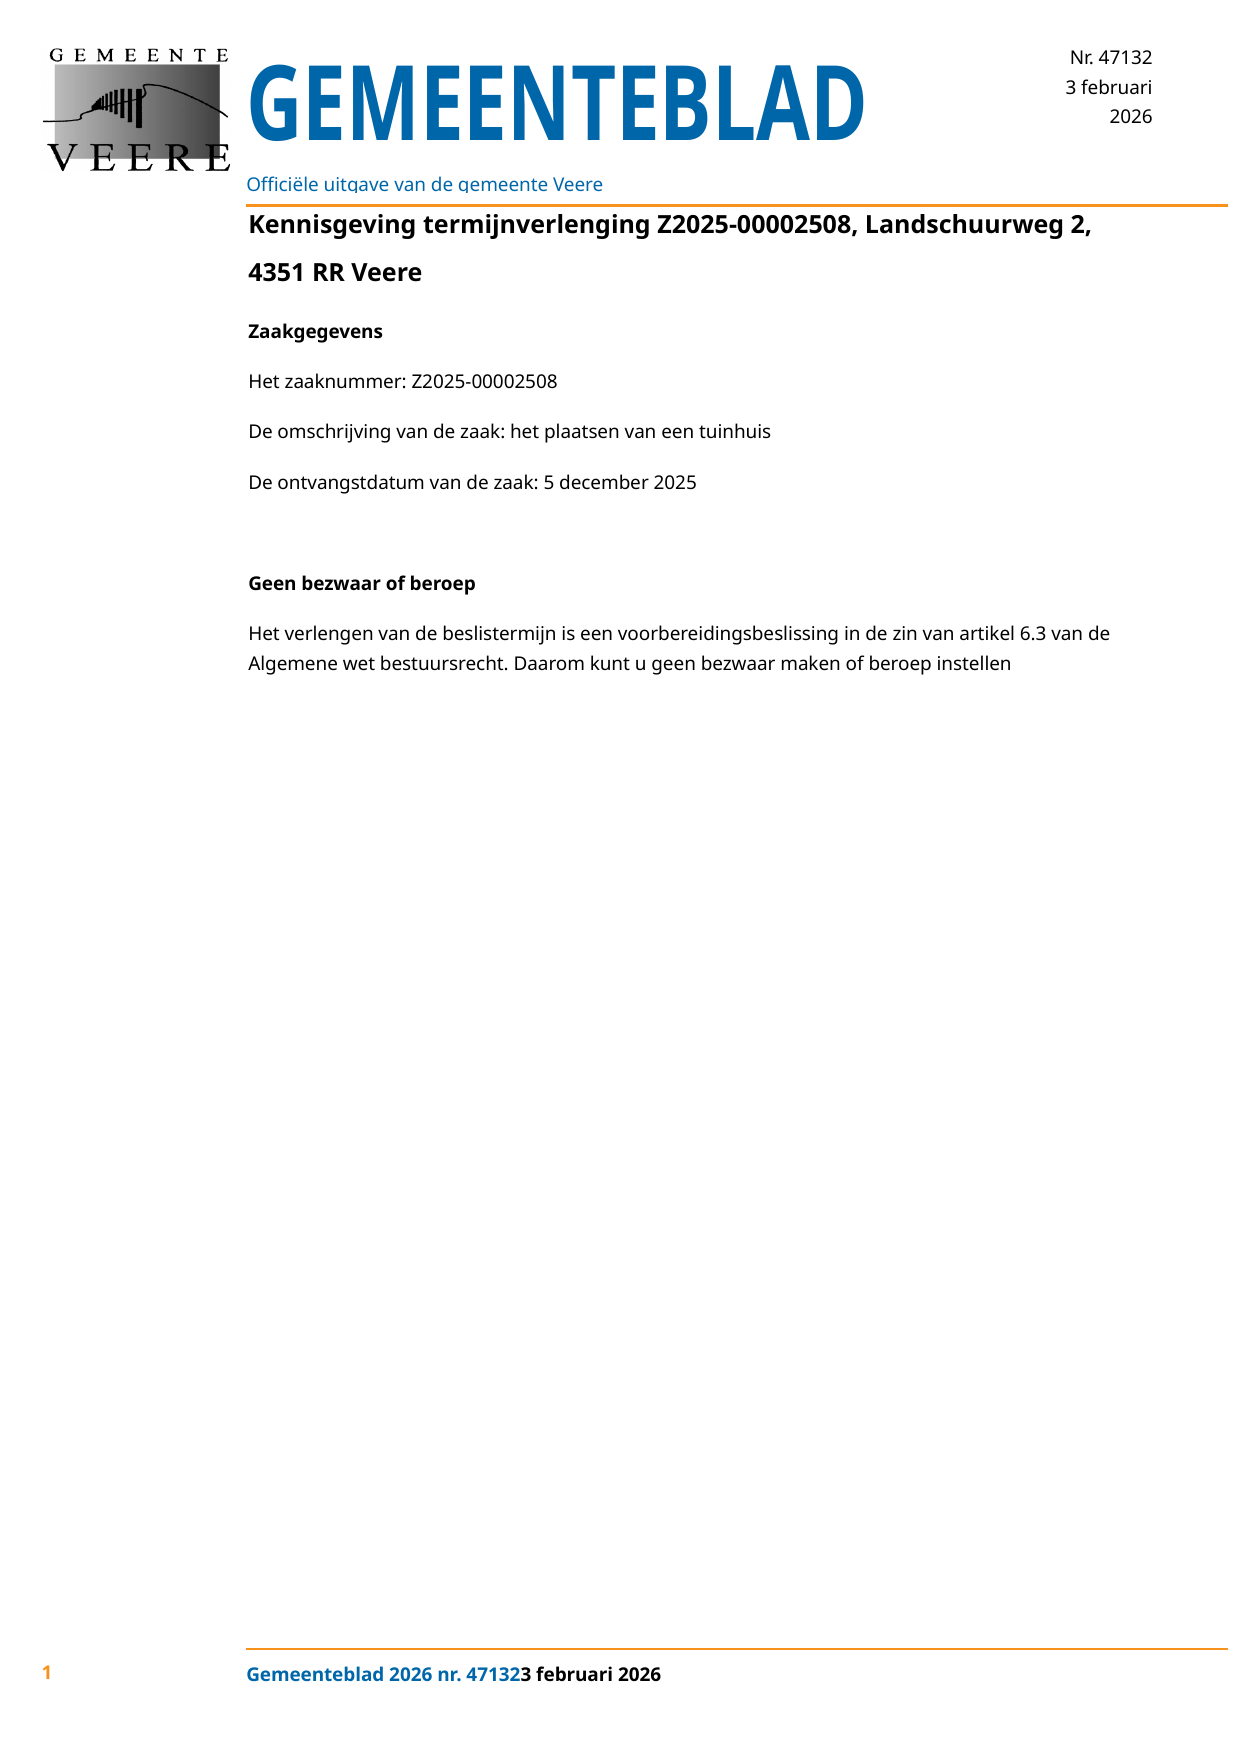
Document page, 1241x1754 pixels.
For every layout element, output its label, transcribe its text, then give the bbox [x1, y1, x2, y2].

text De ontvangstdatum van de zaak: 5 december 2025 [248, 469, 1152, 495]
text Geen bezwaar of beroep [248, 570, 1152, 596]
text Zaakgegevens [248, 318, 1152, 344]
text De omschrijving van de zaak: het plaatsen van een tuinhuis [248, 419, 1152, 444]
picture [41, 47, 231, 172]
text Kennisgeving termijnverlenging Z2025-00002508, Landschuurweg 2, 4351 RR Veere [248, 207, 1152, 288]
text Het verlengen van de beslistermijn is een voorbereidingsbeslissing in de zin van artikel 6.3 van de Algemene wet bestuursrecht. Daarom kunt u geen bezwaar maken of beroep instellen [248, 620, 1152, 676]
text Het zaaknummer: Z2025-00002508 [248, 368, 1152, 394]
